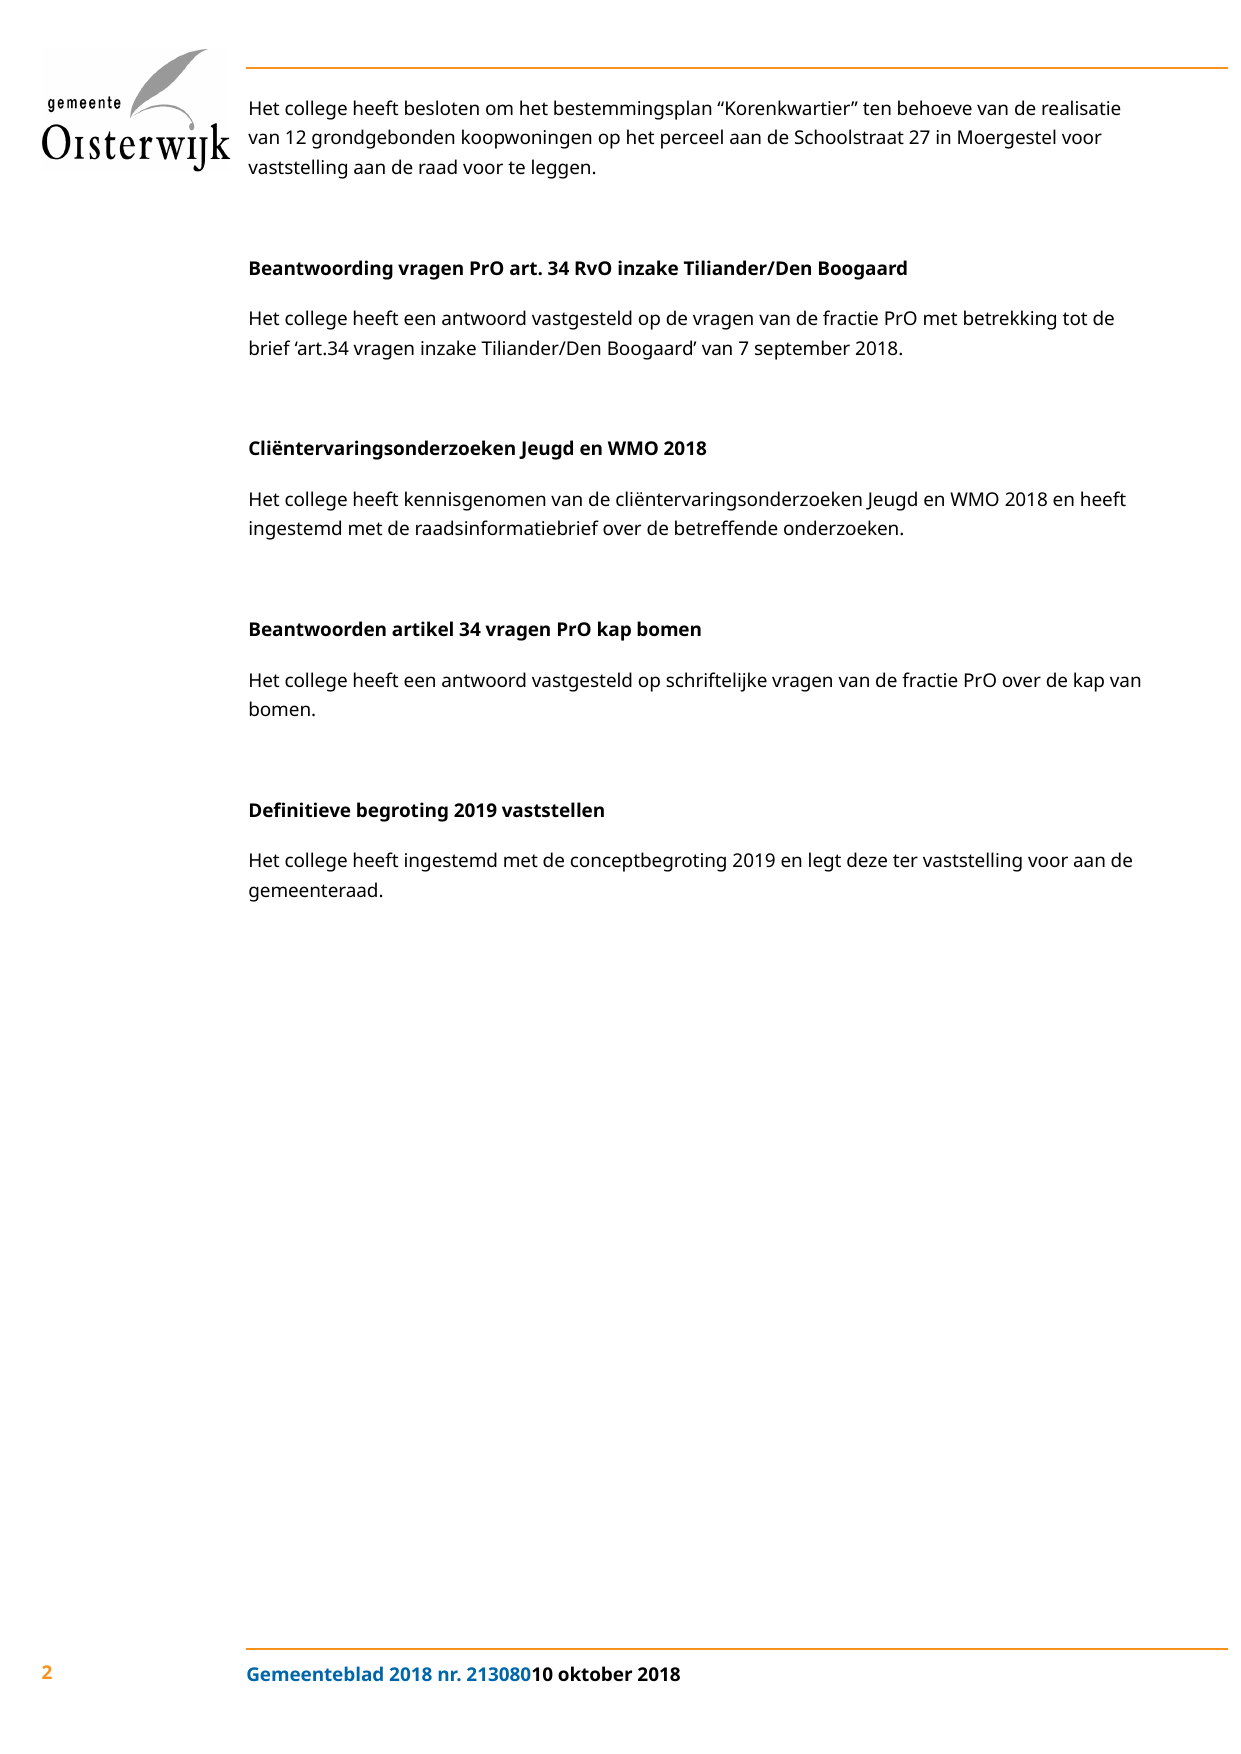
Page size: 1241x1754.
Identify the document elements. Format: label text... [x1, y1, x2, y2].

text Het college heeft besloten om het bestemmingsplan “Korenkwartier” ten behoeve van de realisatie van 12 grondgebonden koopwoningen op het perceel aan de Schoolstraat 27 in Moergestel voor vaststelling aan de raad voor te leggen. [248, 95, 1152, 180]
text Het college heeft een antwoord vastgesteld op de vragen van de fractie PrO met betrekking tot de brief ‘art.34 vragen inzake Tiliander/Den Boogaard’ van 7 september 2018. [248, 305, 1152, 361]
picture [41, 47, 231, 172]
text Definitieve begroting 2019 vaststellen [248, 797, 1152, 823]
text Het college heeft ingestemd met de conceptbegroting 2019 en legt deze ter vaststelling voor aan de gemeenteraad. [248, 848, 1152, 903]
text Cliëntervaringsonderzoeken Jeugd en WMO 2018 [248, 436, 1152, 461]
text Het college heeft een antwoord vastgesteld op schriftelijke vragen van de fractie PrO over de kap van bomen. [248, 667, 1152, 722]
text Het college heeft kennisgenomen van de cliëntervaringsonderzoeken Jeugd en WMO 2018 en heeft ingestemd met de raadsinformatiebrief over de betreffende onderzoeken. [248, 486, 1152, 541]
text Beantwoorden artikel 34 vragen PrO kap bomen [248, 616, 1152, 642]
text Beantwoording vragen PrO art. 34 RvO inzake Tiliander/Den Boogaard [248, 255, 1152, 281]
